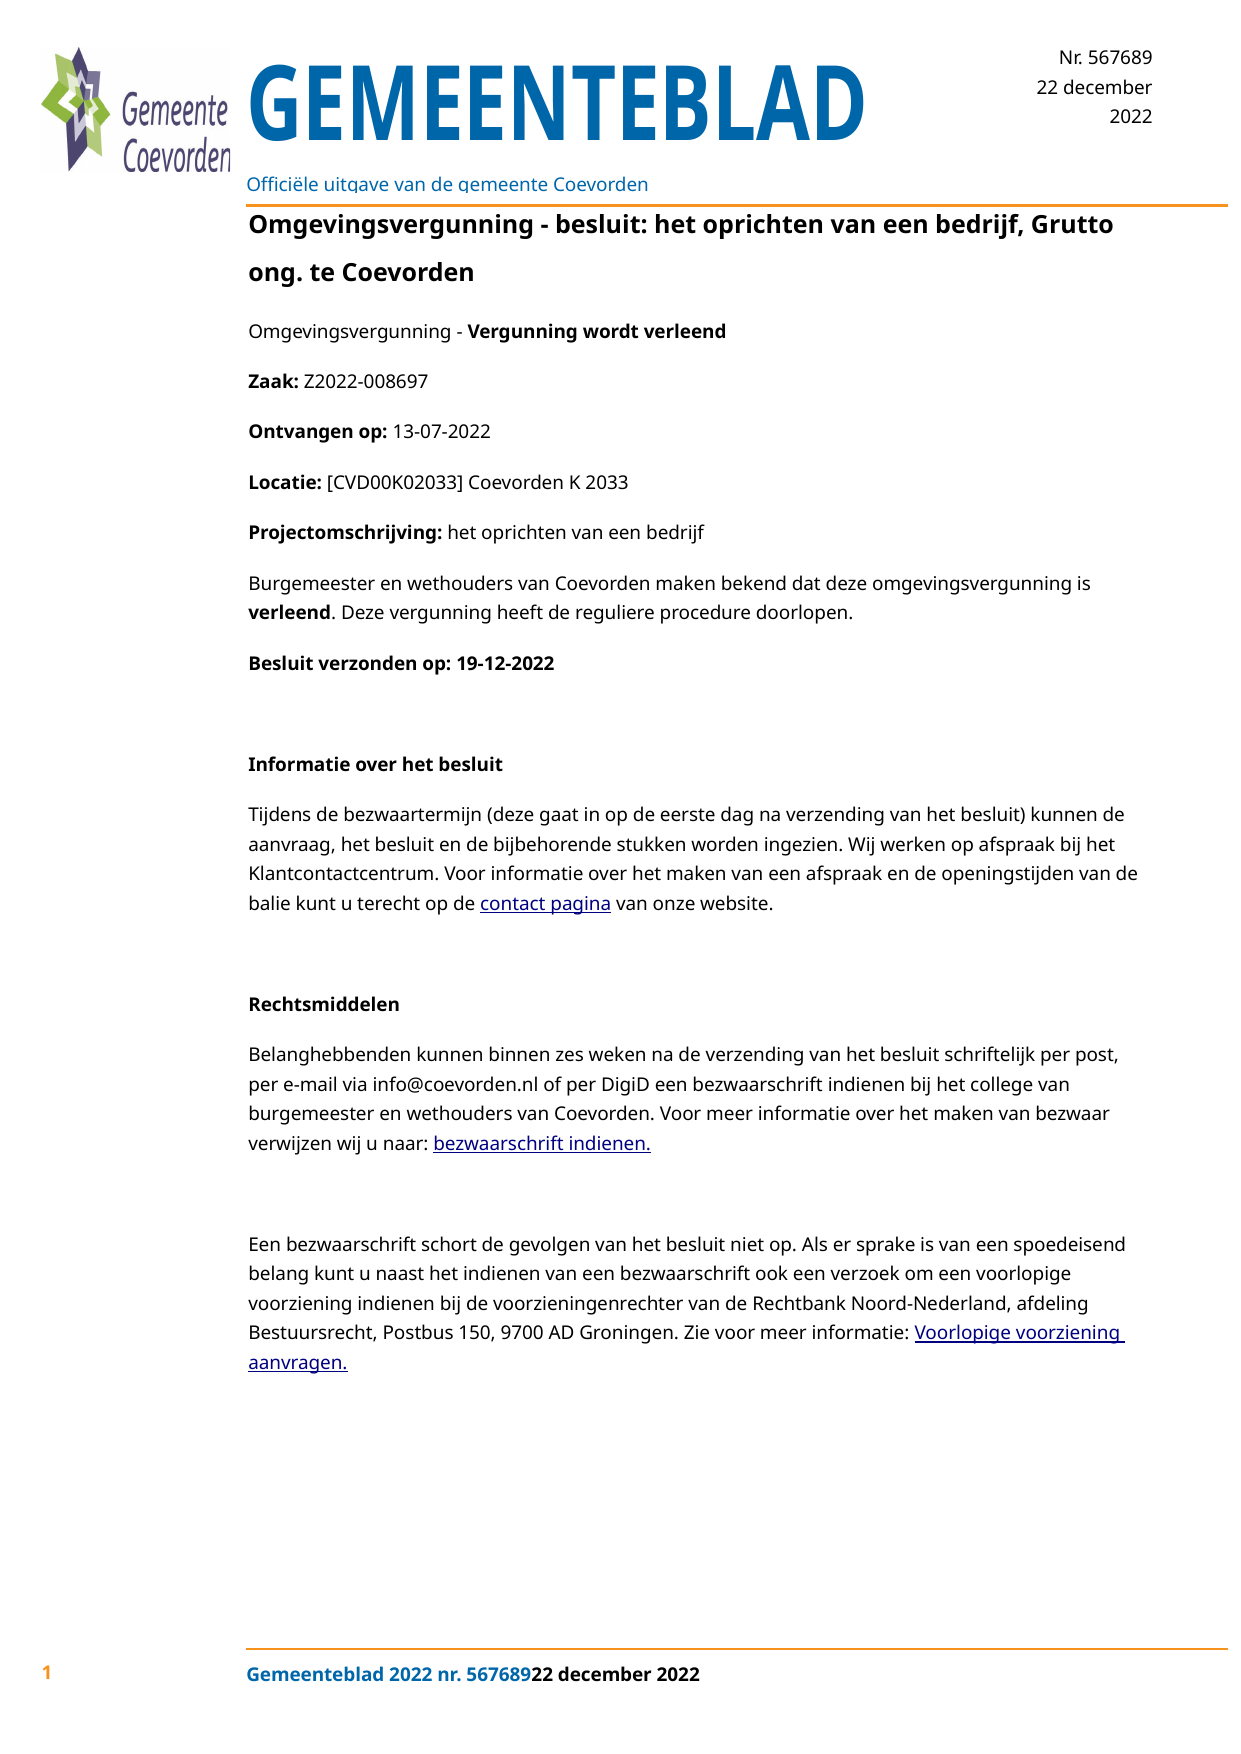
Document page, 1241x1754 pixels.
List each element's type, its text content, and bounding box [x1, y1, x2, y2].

text Locatie: [CVD00K02033] Coevorden K 2033 [248, 469, 1152, 495]
text Ontvangen op: 13-07-2022 [248, 419, 1152, 444]
text Zaak: Z2022-008697 [248, 368, 1152, 394]
text Omgevingsvergunning - besluit: het oprichten van een bedrijf, Grutto ong. te Coevorden [248, 207, 1152, 288]
picture [41, 47, 231, 172]
text Rechtsmiddelen [248, 991, 1152, 1017]
text Besluit verzonden op: 19-12-2022 [248, 650, 1152, 676]
text Tijdens de bezwaartermijn (deze gaat in op de eerste dag na verzending van het besluit) kunnen de aanvraag, het besluit en de bijbehorende stukken worden ingezien. Wij werken op afspraak bij het Klantcontactcentrum. Voor informatie over het maken van een afspraak en de openingstijden van de balie kunt u terecht op de contact pagina van onze website. [248, 801, 1152, 916]
text Belanghebbenden kunnen binnen zes weken na de verzending van het besluit schriftelijk per post, per e-mail via info@coevorden.nl of per DigiD een bezwaarschrift indienen bij het college van burgemeester en wethouders van Coevorden. Voor meer informatie over het maken van bezwaar verwijzen wij u naar: bezwaarschrift indienen. [248, 1041, 1152, 1156]
text Informatie over het besluit [248, 751, 1152, 777]
text Projectomschrijving: het oprichten van een bedrijf [248, 519, 1152, 545]
text Omgevingsvergunning - Vergunning wordt verleend [248, 318, 1152, 344]
text Burgemeester en wethouders van Coevorden maken bekend dat deze omgevingsvergunning is verleend. Deze vergunning heeft de reguliere procedure doorlopen. [248, 570, 1152, 625]
text Een bezwaarschrift schort de gevolgen van het besluit niet op. Als er sprake is van een spoedeisend belang kunt u naast het indienen van een bezwaarschrift ook een verzoek om een voorlopige voorziening indienen bij de voorzieningenrechter van de Rechtbank Noord-Nederland, afdeling Bestuursrecht, Postbus 150, 9700 AD Groningen. Zie voor meer informatie: Voorlopige voorziening aanvragen. [248, 1231, 1152, 1375]
